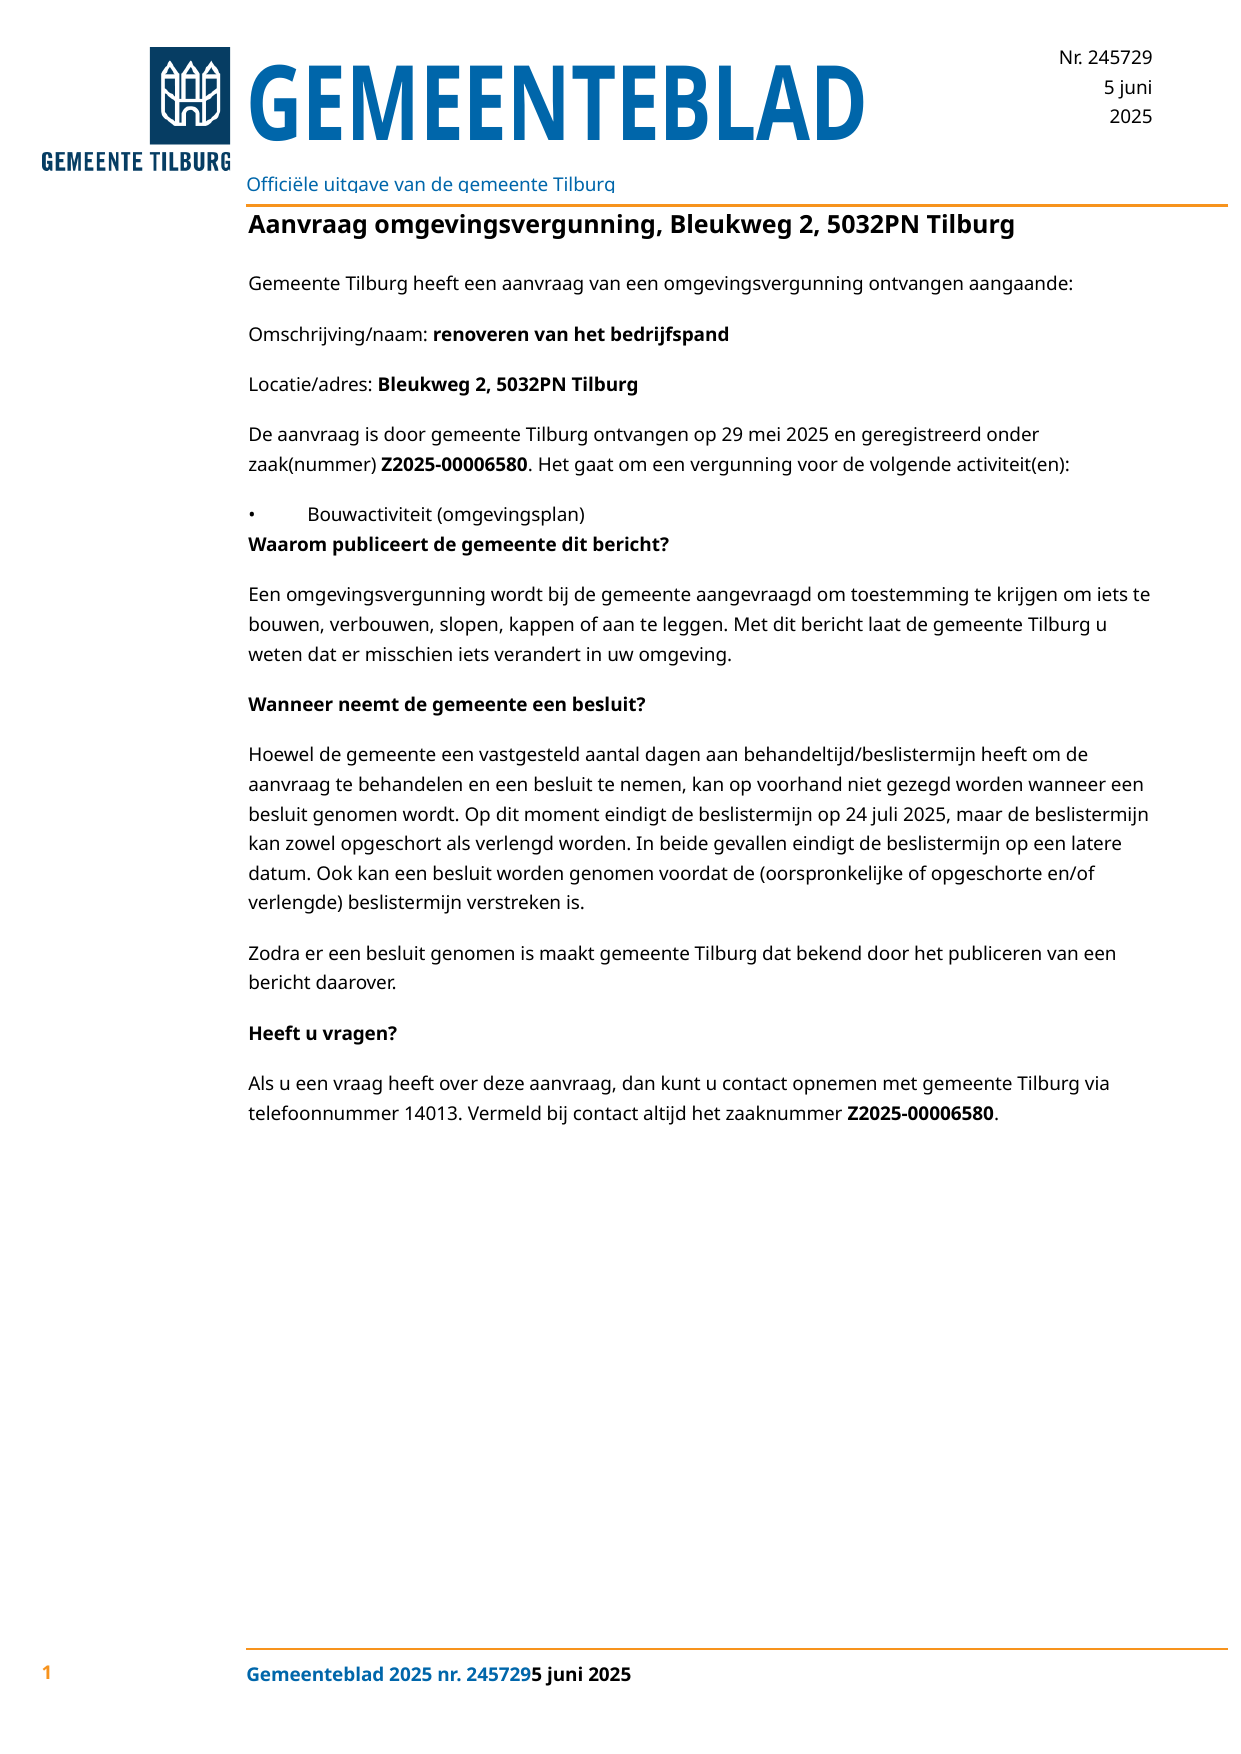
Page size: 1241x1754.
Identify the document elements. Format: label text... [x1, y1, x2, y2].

text Hoewel de gemeente een vastgesteld aantal dagen aan behandeltijd/beslistermijn heeft om de aanvraag te behandelen en een besluit te nemen, kan op voorhand niet gezegd worden wanneer een besluit genomen wordt. Op dit moment eindigt de beslistermijn op 24 juli 2025, maar de beslistermijn kan zowel opgeschort als verlengd worden. In beide gevallen eindigt de beslistermijn op een latere datum. Ook kan een besluit worden genomen voordat de (oorspronkelijke of opgeschorte en/of verlengde) beslistermijn verstreken is. [248, 742, 1152, 915]
list Bouwactiviteit (omgevingsplan) [248, 502, 1152, 527]
text Locatie/adres: Bleukweg 2, 5032PN Tilburg [248, 371, 1152, 397]
text Omschrijving/naam: renoveren van het bedrijfspand [248, 321, 1152, 346]
text Waarom publiceert de gemeente dit bericht? [248, 531, 1152, 557]
text Aanvraag omgevingsvergunning, Bleukweg 2, 5032PN Tilburg [248, 207, 1152, 241]
text De aanvraag is door gemeente Tilburg ontvangen op 29 mei 2025 en geregistreerd onder zaak(nummer) Z2025-00006580. Het gaat om een vergunning voor de volgende activiteit(en): [248, 422, 1152, 477]
text Heeft u vragen? [248, 1020, 1152, 1046]
text Wanneer neemt de gemeente een besluit? [248, 691, 1152, 717]
picture [41, 47, 231, 172]
text Gemeente Tilburg heeft een aanvraag van een omgevingsvergunning ontvangen aangaande: [248, 270, 1152, 296]
text Een omgevingsvergunning wordt bij de gemeente aangevraagd om toestemming te krijgen om iets te bouwen, verbouwen, slopen, kappen of aan te leggen. Met dit bericht laat de gemeente Tilburg u weten dat er misschien iets verandert in uw omgeving. [248, 582, 1152, 666]
text Als u een vraag heeft over deze aanvraag, dan kunt u contact opnemen met gemeente Tilburg via telefoonnummer 14013. Vermeld bij contact altijd het zaaknummer Z2025-00006580. [248, 1070, 1152, 1126]
text Zodra er een besluit genomen is maakt gemeente Tilburg dat bekend door het publiceren van een bericht daarover. [248, 940, 1152, 995]
